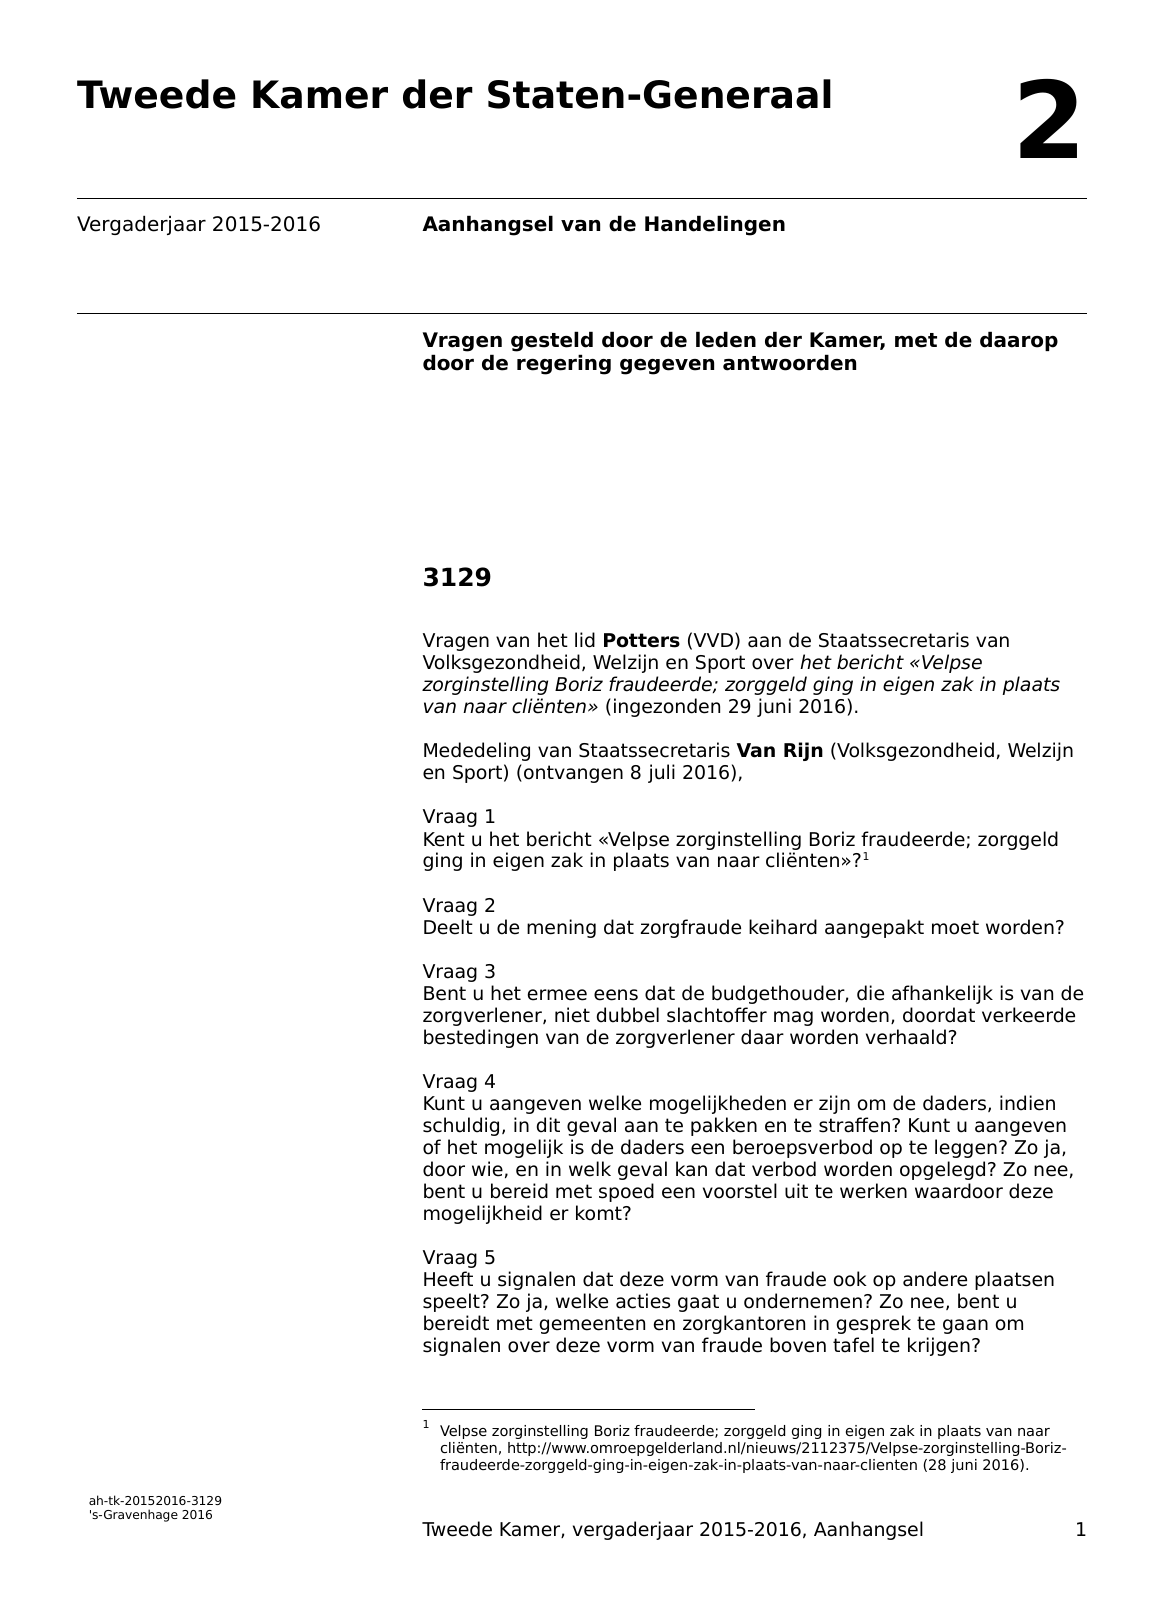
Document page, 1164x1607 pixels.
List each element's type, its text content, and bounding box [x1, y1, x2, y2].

text Deelt u de mening dat zorgfraude keihard aangepakt moet worden? [422, 917, 1087, 938]
table_cell [77, 314, 422, 375]
table_cell Vragen gesteld door de leden der Kamer, met de daarop door de regering gegeven antwoorden [422, 314, 1087, 375]
text Vraag 4 [422, 1071, 1087, 1093]
table_header 2 [886, 59, 1087, 198]
text Vraag 5 [422, 1247, 1087, 1269]
text Kent u het bericht «Velpse zorginstelling Boriz fraudeerde; zorggeld ging in eigen zak in plaats van naar cliënten»? [422, 828, 1087, 872]
table_cell Aanhangsel van de Handelingen [422, 199, 1087, 313]
text Kunt u aangeven welke mogelijkheden er zijn om de daders, indien schuldig, in dit geval aan te pakken en te straffen? Kunt u aangeven of het mogelijk is de daders een beroepsverbod op te leggen? Zo ja, door wie, en in welk geval kan dat verbod worden opgelegd? Zo nee, bent u bereid met spoed een voorstel uit te werken waardoor deze mogelijkheid er komt? [422, 1093, 1087, 1225]
text 3129 [422, 563, 1087, 592]
text Heeft u signalen dat deze vorm van fraude ook op andere plaatsen speelt? Zo ja, welke acties gaat u ondernemen? Zo nee, bent u bereidt met gemeenten en zorgkantoren in gesprek te gaan om signalen over deze vorm van fraude boven tafel te krijgen? [422, 1269, 1087, 1357]
text Vraag 1 [422, 806, 1087, 828]
text Vragen van het lid Potters (VVD) aan de Staatssecretaris van Volksgezondheid, Welzijn en Sport over het bericht «Velpse zorginstelling Boriz fraudeerde; zorggeld ging in eigen zak in plaats van naar cliënten» (ingezonden 29 juni 2016). [422, 630, 1087, 718]
text Mededeling van Staatssecretaris Van Rijn (Volksgezondheid, Welzijn en Sport) (ontvangen 8 juli 2016), [422, 740, 1087, 784]
text Bent u het ermee eens dat de budgethouder, die afhankelijk is van de zorgverlener, niet dubbel slachtoffer mag worden, doordat verkeerde bestedingen van de zorgverlener daar worden verhaald? [422, 983, 1087, 1049]
text Vraag 3 [422, 961, 1087, 983]
table_cell Vergaderjaar 2015-2016 [77, 199, 422, 313]
text 's-Gravenhage 2016 [88, 1508, 323, 1522]
text ah-tk-20152016-3129 [88, 1494, 323, 1508]
text Velpse zorginstelling Boriz fraudeerde; zorggeld ging in eigen zak in plaats van naar cliënten, http://www.omroepgelderland.nl/nieuws/2112375/Velpse-zorginstelling-Boriz-fraudeerde-zorggeld-ging-in-eigen-zak-in-plaats-van-naar-clienten (28 juni 2016). [422, 1418, 1087, 1474]
table_header Tweede Kamer der Staten-Generaal [77, 59, 886, 198]
text Vraag 2 [422, 894, 1087, 917]
